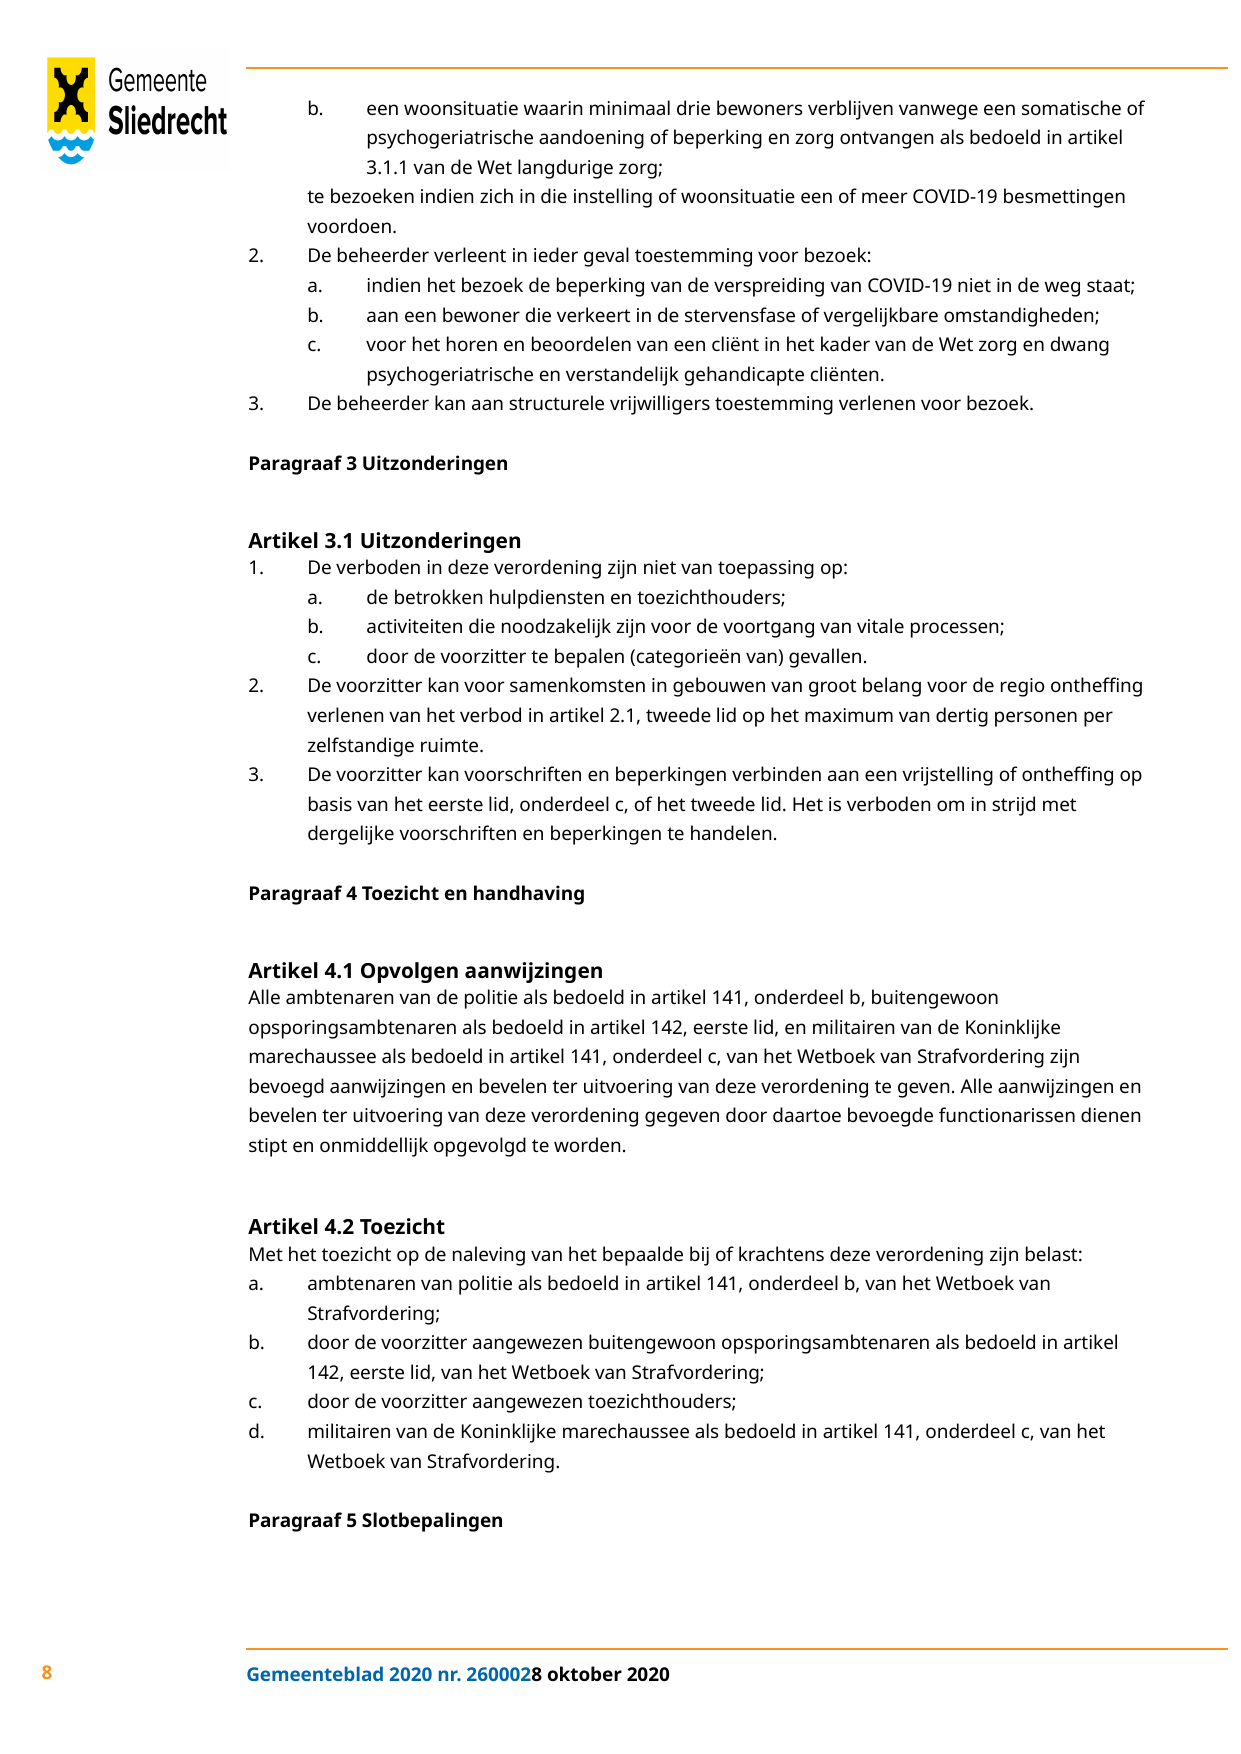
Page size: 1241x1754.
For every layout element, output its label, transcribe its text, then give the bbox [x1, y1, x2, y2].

text Artikel 4.1 Opvolgen aanwijzingen [248, 956, 1152, 984]
list De beheerder verleent in ieder geval toestemming voor bezoek: [248, 243, 1152, 268]
text Artikel 4.2 Toezicht [248, 1212, 1152, 1241]
list indien het bezoek de beperking van de verspreiding van COVID-19 niet in de weg staat; [307, 272, 1152, 298]
list door de voorzitter aangewezen buitengewoon opsporingsambtenaren als bedoeld in artikel 142, eerste lid, van het Wetboek van Strafvordering; [248, 1329, 1152, 1385]
list door de voorzitter te bepalen (categorieën van) gevallen. [307, 643, 1152, 669]
text Paragraaf 3 Uitzonderingen [248, 450, 1152, 476]
list door de voorzitter aangewezen toezichthouders; [248, 1389, 1152, 1414]
text Met het toezicht op de naleving van het bepaalde bij of krachtens deze verordening zijn belast: [248, 1241, 1152, 1266]
text Paragraaf 5 Slotbepalingen [248, 1507, 1152, 1533]
list voor het horen en beoordelen van een cliënt in het kader van de Wet zorg en dwang psychogeriatrische en verstandelijk gehandicapte cliënten. [307, 331, 1152, 387]
text Artikel 3.1 Uitzonderingen [248, 526, 1152, 554]
list de betrokken hulpdiensten en toezichthouders; [307, 584, 1152, 610]
text Paragraaf 4 Toezicht en handhaving [248, 880, 1152, 906]
list een woonsituatie waarin minimaal drie bewoners verblijven vanwege een somatische of psychogeriatrische aandoening of beperking en zorg ontvangen als bedoeld in artikel 3.1.1 van de Wet langdurige zorg; [307, 95, 1152, 180]
list De voorzitter kan voorschriften en beperkingen verbinden aan een vrijstelling of ontheffing op basis van het eerste lid, onderdeel c, of het tweede lid. Het is verboden om in strijd met dergelijke voorschriften en beperkingen te handelen. [248, 761, 1152, 846]
text Alle ambtenaren van de politie als bedoeld in artikel 141, onderdeel b, buitengewoon opsporingsambtenaren als bedoeld in artikel 142, eerste lid, en militairen van de Koninklijke marechaussee als bedoeld in artikel 141, onderdeel c, van het Wetboek van Strafvordering zijn bevoegd aanwijzingen en bevelen ter uitvoering van deze verordening te geven. Alle aanwijzingen en bevelen ter uitvoering van deze verordening gegeven door daartoe bevoegde functionarissen dienen stipt en onmiddellijk opgevolgd te worden. [248, 984, 1152, 1158]
list ambtenaren van politie als bedoeld in artikel 141, onderdeel b, van het Wetboek van Strafvordering; [248, 1270, 1152, 1326]
list De verboden in deze verordening zijn niet van toepassing op: [248, 554, 1152, 580]
list De beheerder kan aan structurele vrijwilligers toestemming verlenen voor bezoek. [248, 391, 1152, 416]
list te bezoeken indien zich in die instelling of woonsituatie een of meer COVID-19 besmettingen voordoen. [248, 183, 1152, 239]
list activiteiten die noodzakelijk zijn voor de voortgang van vitale processen; [307, 613, 1152, 639]
list De voorzitter kan voor samenkomsten in gebouwen van groot belang voor de regio ontheffing verlenen van het verbod in artikel 2.1, tweede lid op het maximum van dertig personen per zelfstandige ruimte. [248, 673, 1152, 758]
list militairen van de Koninklijke marechaussee als bedoeld in artikel 141, onderdeel c, van het Wetboek van Strafvordering. [248, 1418, 1152, 1473]
list aan een bewoner die verkeert in de stervensfase of vergelijkbare omstandigheden; [307, 302, 1152, 328]
picture [41, 47, 231, 172]
